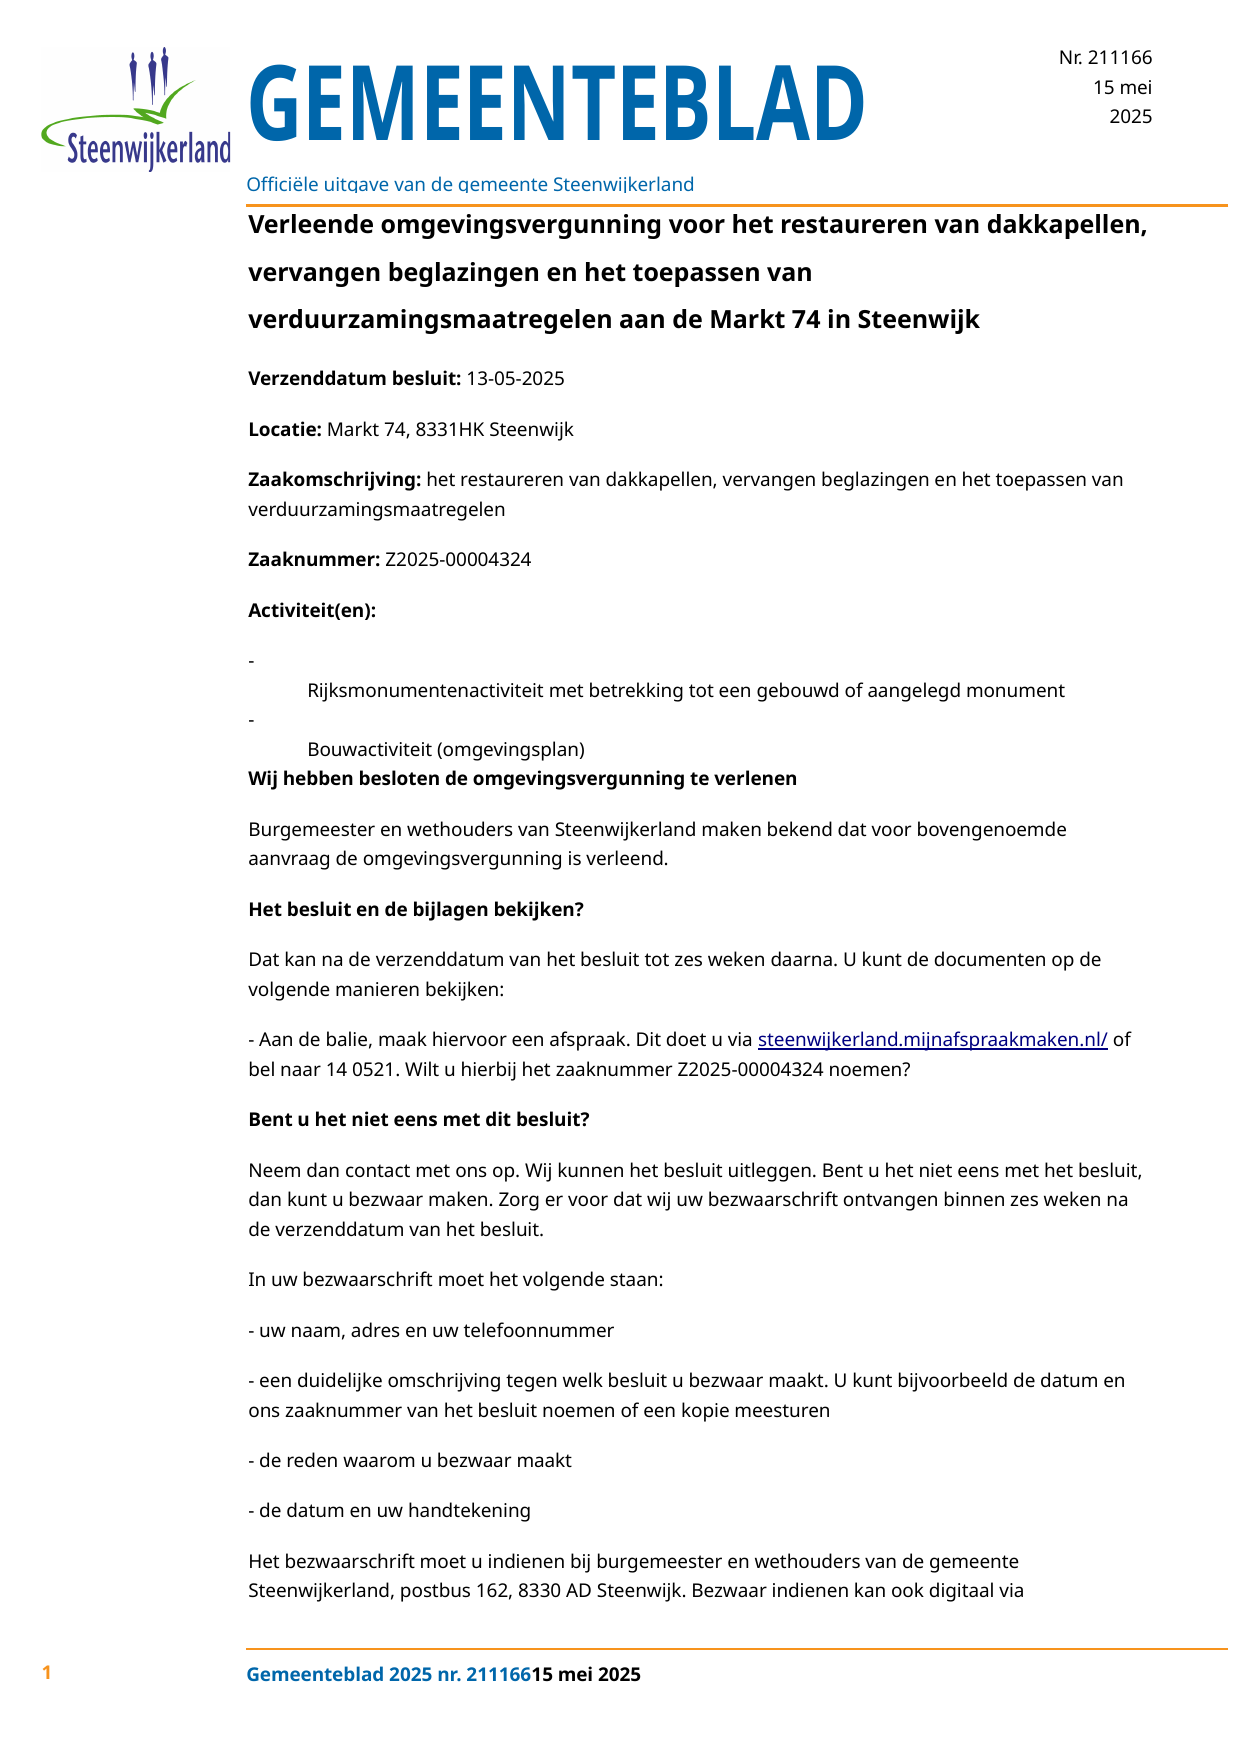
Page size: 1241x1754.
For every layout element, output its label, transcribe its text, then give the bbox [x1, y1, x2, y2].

text Locatie: Markt 74, 8331HK Steenwijk [248, 416, 1152, 442]
text Zaaknummer: Z2025-00004324 [248, 546, 1152, 572]
text - Aan de balie, maak hiervoor een afspraak. Dit doet u via steenwijkerland.mijnafspraakmaken.nl/ of bel naar 14 0521. Wilt u hierbij het zaaknummer Z2025-00004324 noemen? [248, 1026, 1152, 1082]
text In uw bezwaarschrift moet het volgende staan: [248, 1266, 1152, 1292]
text Zaakomschrijving: het restaureren van dakkapellen, vervangen beglazingen en het toepassen van verduurzamingsmaatregelen [248, 466, 1152, 522]
text - uw naam, adres en uw telefoonnummer [248, 1317, 1152, 1342]
text - de reden waarom u bezwaar maakt [248, 1447, 1152, 1473]
text Bent u het niet eens met dit besluit? [248, 1106, 1152, 1132]
text Activiteit(en): [248, 597, 1152, 622]
text Burgemeester en wethouders van Steenwijkerland maken bekend dat voor bovengenoemde aanvraag de omgevingsvergunning is verleend. [248, 816, 1152, 871]
picture [41, 47, 231, 172]
text Het besluit en de bijlagen bekijken? [248, 896, 1152, 922]
list Rijksmonumentenactiviteit met betrekking tot een gebouwd of aangelegd monument [248, 677, 1152, 702]
text Dat kan na de verzenddatum van het besluit tot zes weken daarna. U kunt de documenten op de volgende manieren bekijken: [248, 946, 1152, 1002]
text Verleende omgevingsvergunning voor het restaureren van dakkapellen, vervangen beglazingen en het toepassen van verduurzamingsmaatregelen aan de Markt 74 in Steenwijk [248, 207, 1152, 336]
text Verzenddatum besluit: 13-05-2025 [248, 366, 1152, 391]
text Wij hebben besloten de omgevingsvergunning te verlenen [248, 766, 1152, 791]
text Neem dan contact met ons op. Wij kunnen het besluit uitleggen. Bent u het niet eens met het besluit, dan kunt u bezwaar maken. Zorg er voor dat wij uw bezwaarschrift ontvangen binnen zes weken na de verzenddatum van het besluit. [248, 1157, 1152, 1242]
text Het bezwaarschrift moet u indienen bij burgemeester en wethouders van de gemeente Steenwijkerland, postbus 162, 8330 AD Steenwijk. Bezwaar indienen kan ook digitaal via [248, 1548, 1152, 1603]
text - de datum en uw handtekening [248, 1498, 1152, 1523]
text - een duidelijke omschrijving tegen welk besluit u bezwaar maakt. U kunt bijvoorbeeld de datum en ons zaaknummer van het besluit noemen of een kopie meesturen [248, 1367, 1152, 1422]
list Bouwactiviteit (omgevingsplan) [248, 736, 1152, 762]
